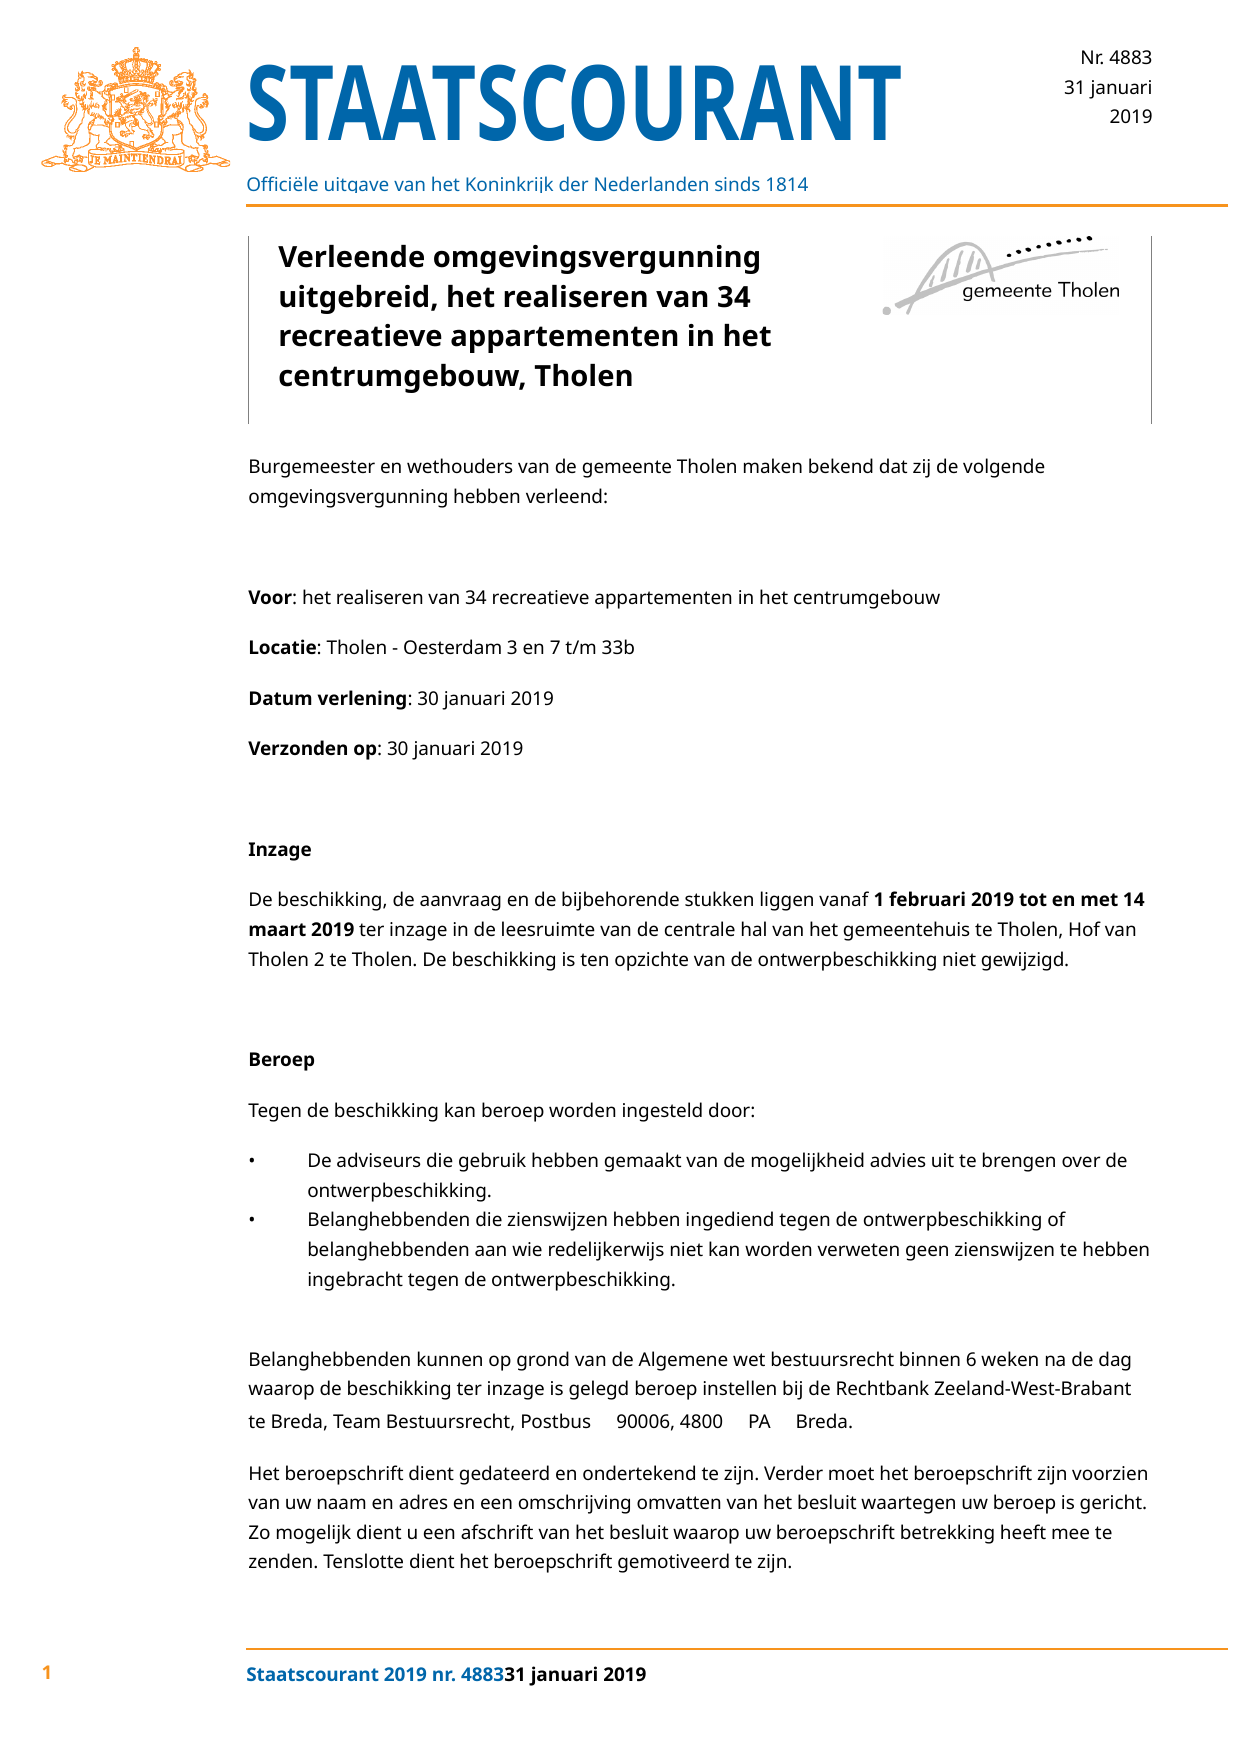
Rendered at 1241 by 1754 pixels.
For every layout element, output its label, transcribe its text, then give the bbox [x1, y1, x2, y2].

picture [41, 47, 231, 172]
picture [882, 236, 1119, 315]
list Belanghebbenden die zienswijzen hebben ingediend tegen de ontwerpbeschikking of belanghebbenden aan wie redelijkerwijs niet kan worden verweten geen zienswijzen te hebben ingebracht tegen de ontwerpbeschikking. [248, 1207, 1152, 1291]
text Datum verlening: 30 januari 2019 [248, 685, 1152, 711]
list De adviseurs die gebruik hebben gemaakt van de mogelijkheid advies uit te brengen over de ontwerpbeschikking. [248, 1147, 1152, 1203]
text Het beroepschrift dient gedateerd en ondertekend te zijn. Verder moet het beroepschrift zijn voorzien van uw naam en adres en een omschrijving omvatten van het besluit waartegen uw beroep is gericht. Zo mogelijk dient u een afschrift van het besluit waarop uw beroepschrift betrekking heeft mee te zenden. Tenslotte dient het beroepschrift gemotiveerd te zijn. [248, 1460, 1152, 1574]
text De beschikking, de aanvraag en de bijbehorende stukken liggen vanaf 1 februari 2019 tot en met 14 maart 2019 ter inzage in de leesruimte van de centrale hal van het gemeentehuis te Tholen, Hof van Tholen 2 te Tholen. De beschikking is ten opzichte van de ontwerpbeschikking niet gewijzigd. [248, 887, 1152, 971]
text Tegen de beschikking kan beroep worden ingesteld door: [248, 1097, 1152, 1123]
text Inzage [248, 836, 1152, 862]
table_header [850, 236, 1151, 424]
text Burgemeester en wethouders van de gemeente Tholen maken bekend dat zij de volgende omgevingsvergunning hebben verleend: [248, 454, 1152, 509]
text Belanghebbenden kunnen op grond van de Algemene wet bestuursrecht binnen 6 weken na de dag waarop de beschikking ter inzage is gelegd beroep instellen bij de Rechtbank Zeeland-West-Brabant te Breda, Team Bestuursrecht, Postbus 90006, 4800 PA Breda. [248, 1346, 1152, 1434]
text Verzonden op: 30 januari 2019 [248, 735, 1152, 761]
text Locatie: Tholen - Oesterdam 3 en 7 t/m 33b [248, 634, 1152, 660]
text Beroep [248, 1047, 1152, 1072]
text Voor: het realiseren van 34 recreatieve appartementen in het centrumgebouw [248, 584, 1152, 610]
table_header Verleende omgevingsvergunning uitgebreid, het realiseren van 34 recreatieve appartementen in het centrumgebouw, Tholen [249, 236, 850, 424]
